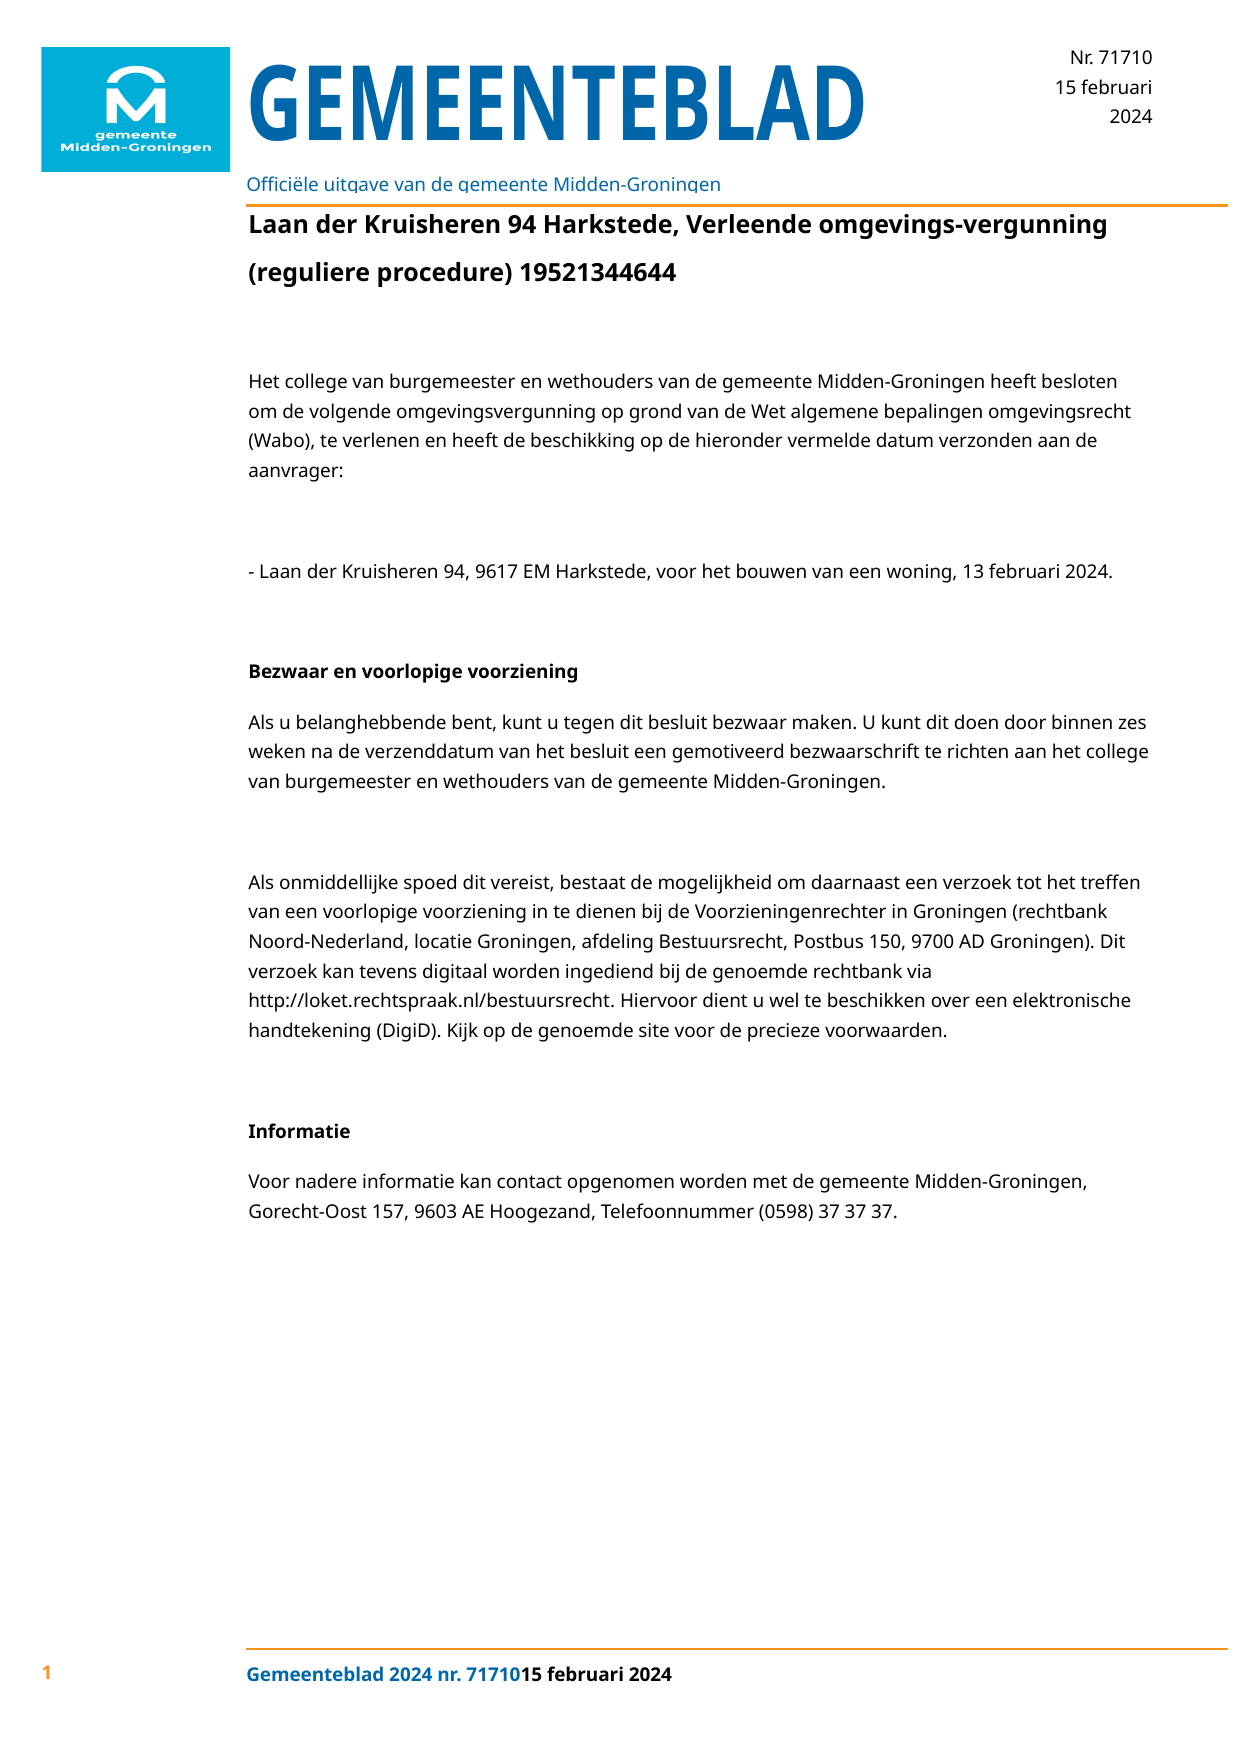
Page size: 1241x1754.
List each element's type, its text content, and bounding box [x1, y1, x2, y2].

picture [107, 89, 165, 122]
text Laan der Kruisheren 94 Harkstede, Verleende omgevings-vergunning (reguliere procedure) 19521344644 [248, 207, 1152, 288]
text Voor nadere informatie kan contact opgenomen worden met de gemeente Midden-Groningen, Gorecht-Oost 157, 9603 AE Hoogezand, Telefoonnummer (0598) 37 37 37. [248, 1168, 1152, 1224]
text - Laan der Kruisheren 94, 9617 EM Harkstede, voor het bouwen van een woning, 13 februari 2024. [248, 558, 1152, 584]
text Het college van burgemeester en wethouders van de gemeente Midden-Groningen heeft besloten om de volgende omgevingsvergunning op grond van de Wet algemene bepalingen omgevingsrecht (Wabo), te verlenen en heeft de beschikking op de hieronder vermelde datum verzonden aan de aanvrager: [248, 368, 1152, 483]
text Informatie [248, 1118, 1152, 1144]
text Als onmiddellijke spoed dit vereist, bestaat de mogelijkheid om daarnaast een verzoek tot het treffen van een voorlopige voorziening in te dienen bij de Voorzieningenrechter in Groningen (rechtbank Noord-Nederland, locatie Groningen, afdeling Bestuursrecht, Postbus 150, 9700 AD Groningen). Dit verzoek kan tevens digitaal worden ingediend bij de genoemde rechtbank via http://loket.rechtspraak.nl/bestuursrecht. Hiervoor dient u wel te beschikken over een elektronische handtekening (DigiD). Kijk op de genoemde site voor de precieze voorwaarden. [248, 869, 1152, 1043]
text Bezwaar en voorlopige voorziening [248, 659, 1152, 684]
picture [184, 146, 190, 153]
picture [108, 66, 164, 82]
text Als u belanghebbende bent, kunt u tegen dit besluit bezwaar maken. U kunt dit doen door binnen zes weken na de verzenddatum van het besluit een gemotiveerd bezwaarschrift te richten aan het college van burgemeester en wethouders van de gemeente Midden-Groningen. [248, 709, 1152, 794]
